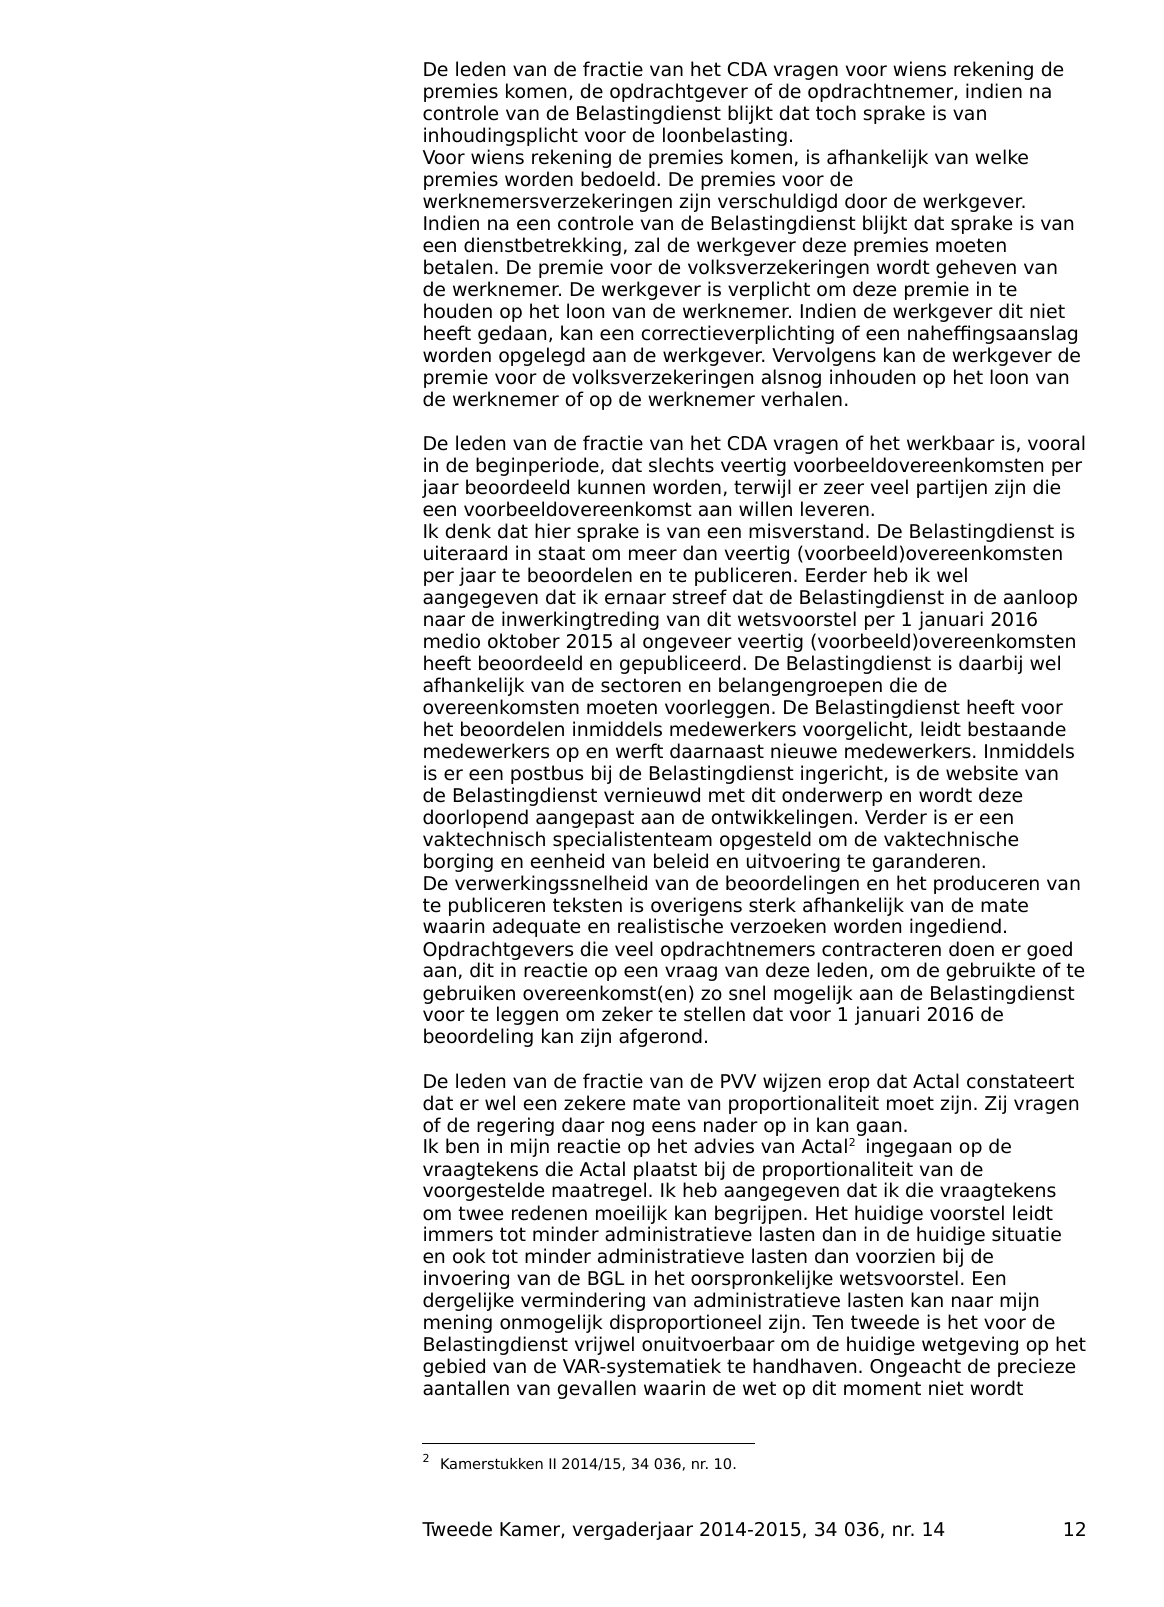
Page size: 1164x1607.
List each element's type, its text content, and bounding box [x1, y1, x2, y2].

text Kamerstukken II 2014/15, 34 036, nr. 10. [422, 1452, 1087, 1474]
text Opdrachtgevers die veel opdrachtnemers contracteren doen er goed aan, dit in reactie op een vraag van deze leden, om de gebruikte of te gebruiken overeenkomst(en) zo snel mogelijk aan de Belastingdienst voor te leggen om zeker te stellen dat voor 1 januari 2016 de beoordeling kan zijn afgerond. [422, 938, 1087, 1048]
text De leden van de fractie van de PVV wijzen erop dat Actal constateert dat er wel een zekere mate van proportionaliteit moet zijn. Zij vragen of de regering daar nog eens nader op in kan gaan. [422, 1071, 1087, 1136]
text Ik ben in mijn reactie op het advies van Actal ingegaan op de vraagtekens die Actal plaatst bij de proportionaliteit van de voorgestelde maatregel. Ik heb aangegeven dat ik die vraagtekens om twee redenen moeilijk kan begrijpen. Het huidige voorstel leidt immers tot minder administratieve lasten dan in de huidige situatie en ook tot minder administratieve lasten dan voorzien bij de invoering van de BGL in het oorspronkelijke wetsvoorstel. Een dergelijke vermindering van administratieve lasten kan naar mijn mening onmogelijk disproportioneel zijn. Ten tweede is het voor de Belastingdienst vrijwel onuitvoerbaar om de huidige wetgeving op het gebied van de VAR-systematiek te handhaven. Ongeacht de precieze aantallen van gevallen waarin de wet op dit moment niet wordt [422, 1136, 1087, 1400]
text De verwerkingssnelheid van de beoordelingen en het produceren van te publiceren teksten is overigens sterk afhankelijk van de mate waarin adequate en realistische verzoeken worden ingediend. [422, 872, 1087, 938]
text De leden van de fractie van het CDA vragen voor wiens rekening de premies komen, de opdrachtgever of de opdrachtnemer, indien na controle van de Belastingdienst blijkt dat toch sprake is van inhoudingsplicht voor de loonbelasting. [422, 59, 1087, 147]
text Voor wiens rekening de premies komen, is afhankelijk van welke premies worden bedoeld. De premies voor de werknemersverzekeringen zijn verschuldigd door de werkgever. Indien na een controle van de Belastingdienst blijkt dat sprake is van een dienstbetrekking, zal de werkgever deze premies moeten betalen. De premie voor de volksverzekeringen wordt geheven van de werknemer. De werkgever is verplicht om deze premie in te houden op het loon van de werknemer. Indien de werkgever dit niet heeft gedaan, kan een correctieverplichting of een naheffingsaanslag worden opgelegd aan de werkgever. Vervolgens kan de werkgever de premie voor de volksverzekeringen alsnog inhouden op het loon van de werknemer of op de werknemer verhalen. [422, 147, 1087, 411]
text De leden van de fractie van het CDA vragen of het werkbaar is, vooral in de beginperiode, dat slechts veertig voorbeeldovereenkomsten per jaar beoordeeld kunnen worden, terwijl er zeer veel partijen zijn die een voorbeeldovereenkomst aan willen leveren. [422, 433, 1087, 521]
text Ik denk dat hier sprake is van een misverstand. De Belastingdienst is uiteraard in staat om meer dan veertig (voorbeeld)overeenkomsten per jaar te beoordelen en te publiceren. Eerder heb ik wel aangegeven dat ik ernaar streef dat de Belastingdienst in de aanloop naar de inwerkingtreding van dit wetsvoorstel per 1 januari 2016 medio oktober 2015 al ongeveer veertig (voorbeeld)overeenkomsten heeft beoordeeld en gepubliceerd. De Belastingdienst is daarbij wel afhankelijk van de sectoren en belangengroepen die de overeenkomsten moeten voorleggen. De Belastingdienst heeft voor het beoordelen inmiddels medewerkers voorgelicht, leidt bestaande medewerkers op en werft daarnaast nieuwe medewerkers. Inmiddels is er een postbus bij de Belastingdienst ingericht, is de website van de Belastingdienst vernieuwd met dit onderwerp en wordt deze doorlopend aangepast aan de ontwikkelingen. Verder is er een vaktechnisch specialistenteam opgesteld om de vaktechnische borging en eenheid van beleid en uitvoering te garanderen. [422, 521, 1087, 872]
